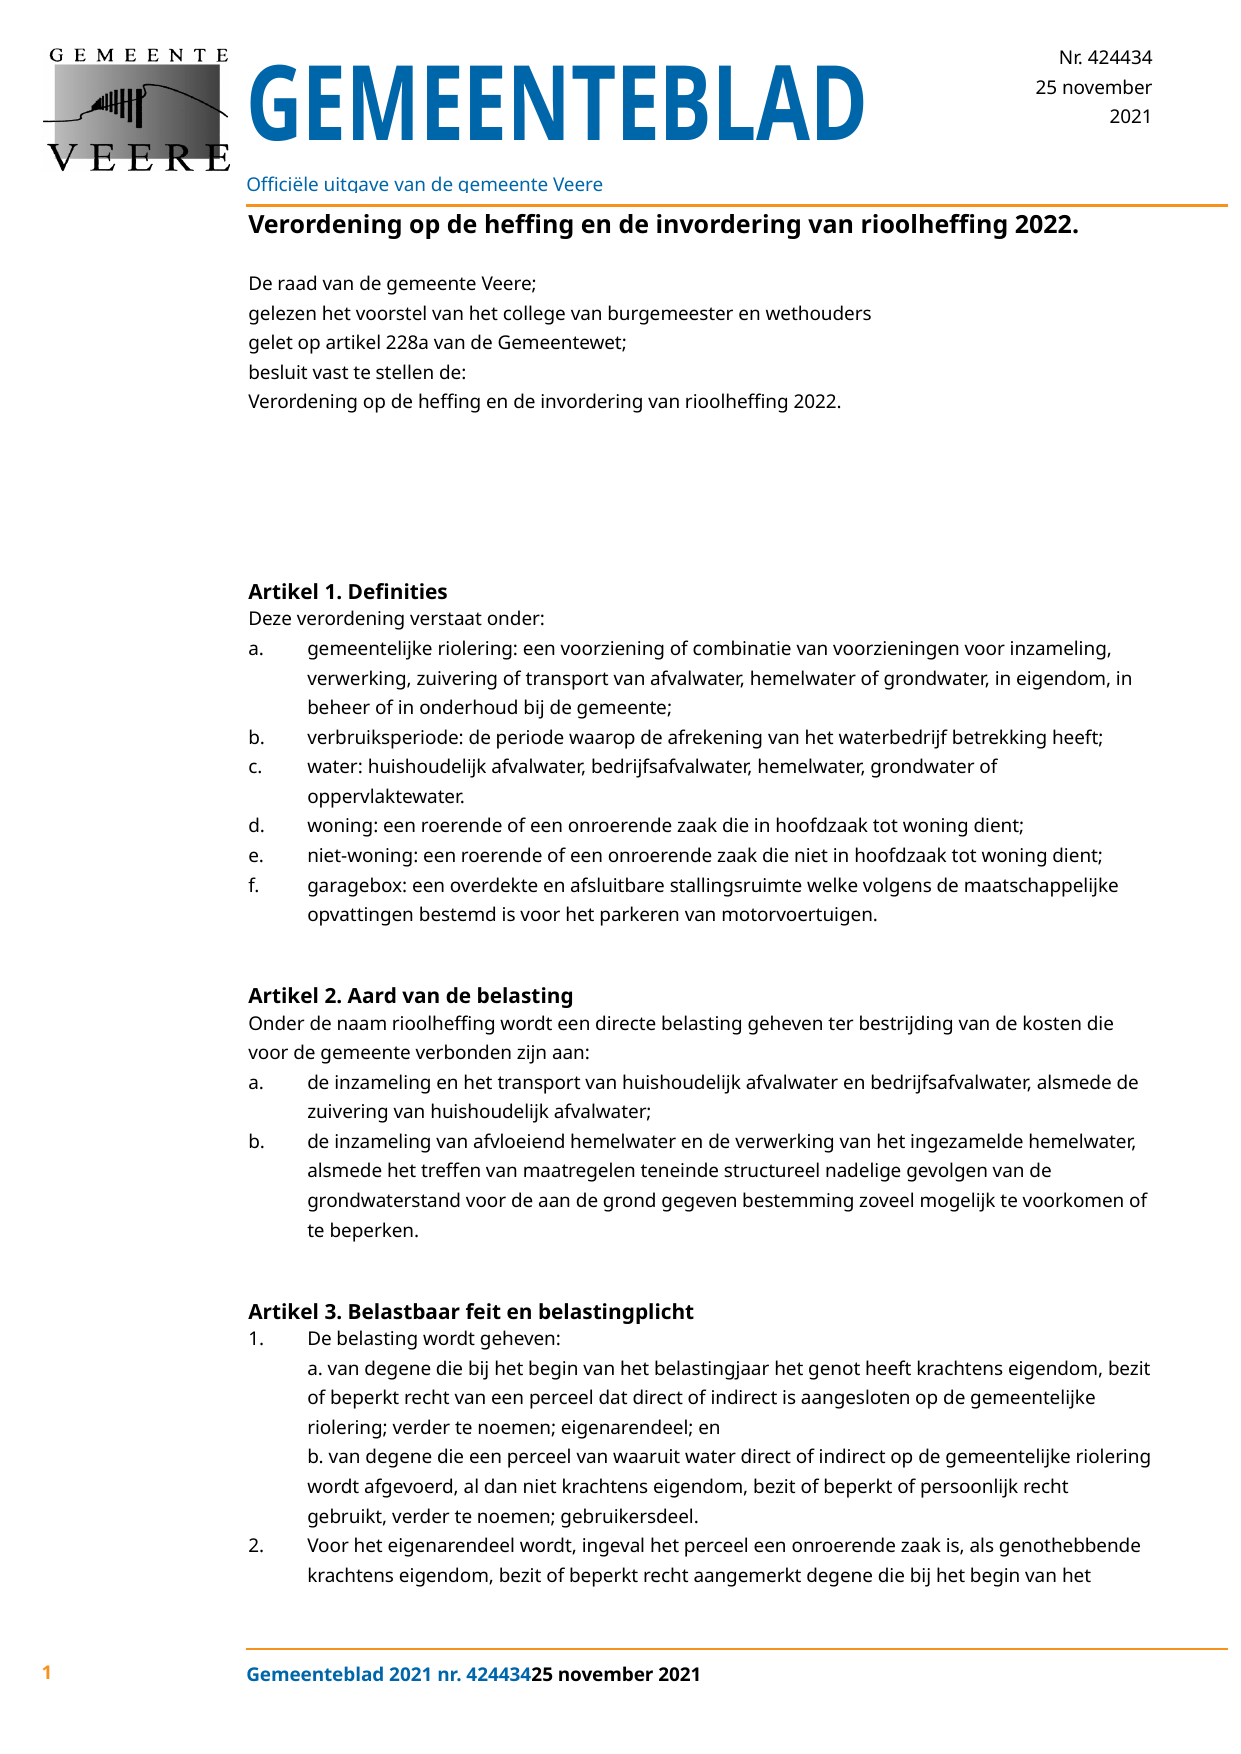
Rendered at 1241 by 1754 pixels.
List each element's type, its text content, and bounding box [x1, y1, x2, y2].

text Verordening op de heffing en de invordering van rioolheffing 2022. [248, 207, 1152, 241]
list De belasting wordt geheven: [248, 1325, 1152, 1351]
list de inzameling en het transport van huishoudelijk afvalwater en bedrijfsafvalwater, alsmede de zuivering van huishoudelijk afvalwater; [248, 1069, 1152, 1124]
text Artikel 3. Belastbaar feit en belastingplicht [248, 1297, 1152, 1325]
text Artikel 1. Definities [248, 577, 1152, 606]
list verbruiksperiode: de periode waarop de afrekening van het waterbedrijf betrekking heeft; [248, 724, 1152, 749]
list water: huishoudelijk afvalwater, bedrijfsafvalwater, hemelwater, grondwater of oppervlaktewater. [248, 753, 1152, 809]
list woning: een roerende of een onroerende zaak die in hoofdzaak tot woning dient; [248, 813, 1152, 838]
list niet-woning: een roerende of een onroerende zaak die niet in hoofdzaak tot woning dient; [248, 842, 1152, 868]
text Onder de naam rioolheffing wordt een directe belasting geheven ter bestrijding van de kosten die voor de gemeente verbonden zijn aan: [248, 1010, 1152, 1065]
list garagebox: een overdekte en afsluitbare stallingsruimte welke volgens de maatschappelijke opvattingen bestemd is voor het parkeren van motorvoertuigen. [248, 872, 1152, 927]
text Artikel 2. Aard van de belasting [248, 981, 1152, 1010]
text Verordening op de heffing en de invordering van rioolheffing 2022. [248, 389, 1152, 414]
text besluit vast te stellen de: [248, 359, 1152, 385]
list de inzameling van afvloeiend hemelwater en de verwerking van het ingezamelde hemelwater, alsmede het treffen van maatregelen teneinde structureel nadelige gevolgen van de grondwaterstand voor de aan de grond gegeven bestemming zoveel mogelijk te voorkomen of te beperken. [248, 1128, 1152, 1243]
list b. van degene die een perceel van waaruit water direct of indirect op de gemeentelijke riolering wordt afgevoerd, al dan niet krachtens eigendom, bezit of beperkt of persoonlijk recht gebruikt, verder te noemen; gebruikersdeel. [248, 1444, 1152, 1528]
text gelet op artikel 228a van de Gemeentewet; [248, 329, 1152, 355]
text Deze verordening verstaat onder: [248, 606, 1152, 631]
picture [41, 47, 231, 172]
list Voor het eigenarendeel wordt, ingeval het perceel een onroerende zaak is, als genothebbende krachtens eigendom, bezit of beperkt recht aangemerkt degene die bij het begin van het [248, 1532, 1152, 1588]
text gelezen het voorstel van het college van burgemeester en wethouders [248, 300, 1152, 326]
text De raad van de gemeente Veere; [248, 270, 1152, 296]
list gemeentelijke riolering: een voorziening of combinatie van voorzieningen voor inzameling, verwerking, zuivering of transport van afvalwater, hemelwater of grondwater, in eigendom, in beheer of in onderhoud bij de gemeente; [248, 635, 1152, 720]
list a. van degene die bij het begin van het belastingjaar het genot heeft krachtens eigendom, bezit of beperkt recht van een perceel dat direct of indirect is aangesloten op de gemeentelijke riolering; verder te noemen; eigenarendeel; en [248, 1355, 1152, 1440]
